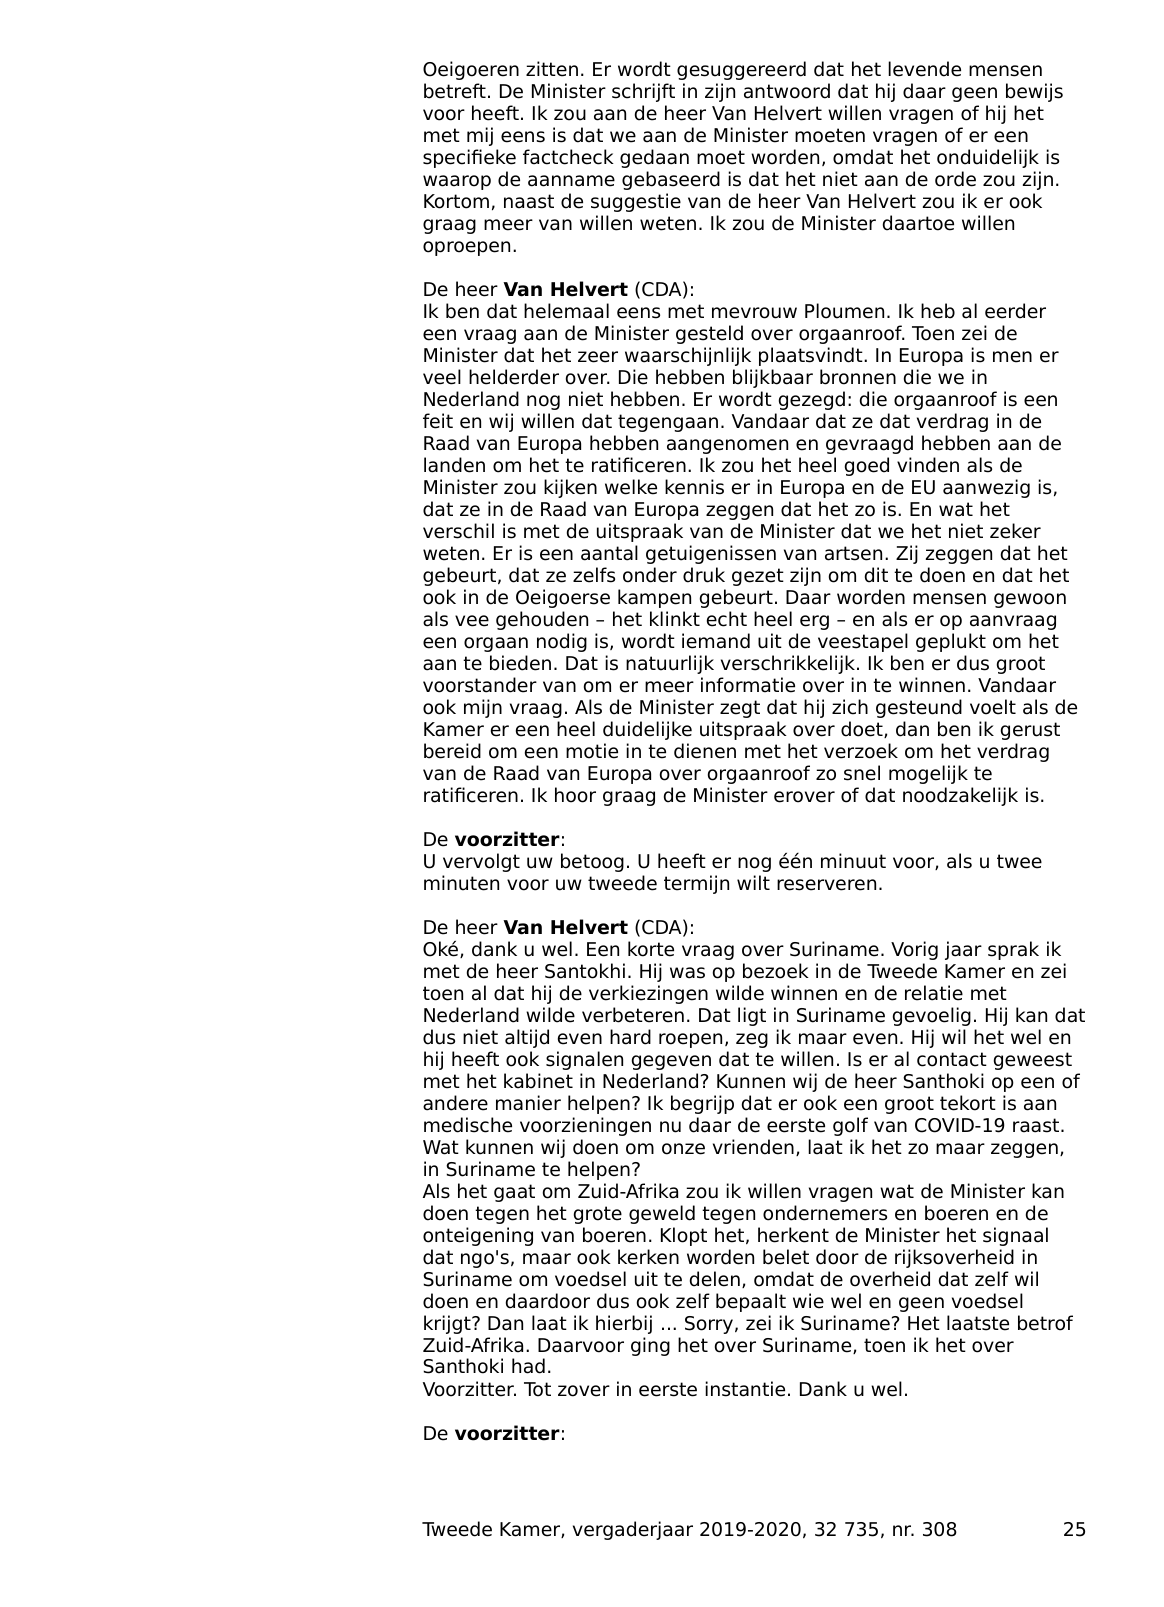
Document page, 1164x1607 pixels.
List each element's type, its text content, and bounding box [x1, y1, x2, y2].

text Oeigoeren zitten. Er wordt gesuggereerd dat het levende mensen betreft. De Minister schrijft in zijn antwoord dat hij daar geen bewijs voor heeft. Ik zou aan de heer Van Helvert willen vragen of hij het met mij eens is dat we aan de Minister moeten vragen of er een specifieke factcheck gedaan moet worden, omdat het onduidelijk is waarop de aanname gebaseerd is dat het niet aan de orde zou zijn. Kortom, naast de suggestie van de heer Van Helvert zou ik er ook graag meer van willen weten. Ik zou de Minister daartoe willen oproepen. [422, 59, 1087, 257]
text Ik ben dat helemaal eens met mevrouw Ploumen. Ik heb al eerder een vraag aan de Minister gesteld over orgaanroof. Toen zei de Minister dat het zeer waarschijnlijk plaatsvindt. In Europa is men er veel helderder over. Die hebben blijkbaar bronnen die we in Nederland nog niet hebben. Er wordt gezegd: die orgaanroof is een feit en wij willen dat tegengaan. Vandaar dat ze dat verdrag in de Raad van Europa hebben aangenomen en gevraagd hebben aan de landen om het te ratificeren. Ik zou het heel goed vinden als de Minister zou kijken welke kennis er in Europa en de EU aanwezig is, dat ze in de Raad van Europa zeggen dat het zo is. En wat het verschil is met de uitspraak van de Minister dat we het niet zeker weten. Er is een aantal getuigenissen van artsen. Zij zeggen dat het gebeurt, dat ze zelfs onder druk gezet zijn om dit te doen en dat het ook in de Oeigoerse kampen gebeurt. Daar worden mensen gewoon als vee gehouden – het klinkt echt heel erg – en als er op aanvraag een orgaan nodig is, wordt iemand uit de veestapel geplukt om het aan te bieden. Dat is natuurlijk verschrikkelijk. Ik ben er dus groot voorstander van om er meer informatie over in te winnen. Vandaar ook mijn vraag. Als de Minister zegt dat hij zich gesteund voelt als de Kamer er een heel duidelijke uitspraak over doet, dan ben ik gerust bereid om een motie in te dienen met het verzoek om het verdrag van de Raad van Europa over orgaanroof zo snel mogelijk te ratificeren. Ik hoor graag de Minister erover of dat noodzakelijk is. [422, 301, 1087, 807]
text Als het gaat om Zuid-Afrika zou ik willen vragen wat de Minister kan doen tegen het grote geweld tegen ondernemers en boeren en de onteigening van boeren. Klopt het, herkent de Minister het signaal dat ngo's, maar ook kerken worden belet door de rijksoverheid in Suriname om voedsel uit te delen, omdat de overheid dat zelf wil doen en daardoor dus ook zelf bepaalt wie wel en geen voedsel krijgt? Dan laat ik hierbij ... Sorry, zei ik Suriname? Het laatste betrof Zuid-Afrika. Daarvoor ging het over Suriname, toen ik het over Santhoki had. [422, 1181, 1087, 1378]
text Voorzitter. Tot zover in eerste instantie. Dank u wel. [422, 1378, 1087, 1400]
text De voorzitter: [422, 1423, 1087, 1444]
text De heer Van Helvert (CDA): [422, 279, 1087, 301]
text U vervolgt uw betoog. U heeft er nog één minuut voor, als u twee minuten voor uw tweede termijn wilt reserveren. [422, 851, 1087, 895]
text Oké, dank u wel. Een korte vraag over Suriname. Vorig jaar sprak ik met de heer Santokhi. Hij was op bezoek in de Tweede Kamer en zei toen al dat hij de verkiezingen wilde winnen en de relatie met Nederland wilde verbeteren. Dat ligt in Suriname gevoelig. Hij kan dat dus niet altijd even hard roepen, zeg ik maar even. Hij wil het wel en hij heeft ook signalen gegeven dat te willen. Is er al contact geweest met het kabinet in Nederland? Kunnen wij de heer Santhoki op een of andere manier helpen? Ik begrijp dat er ook een groot tekort is aan medische voorzieningen nu daar de eerste golf van COVID-19 raast. Wat kunnen wij doen om onze vrienden, laat ik het zo maar zeggen, in Suriname te helpen? [422, 939, 1087, 1181]
text De voorzitter: [422, 829, 1087, 851]
text De heer Van Helvert (CDA): [422, 917, 1087, 939]
